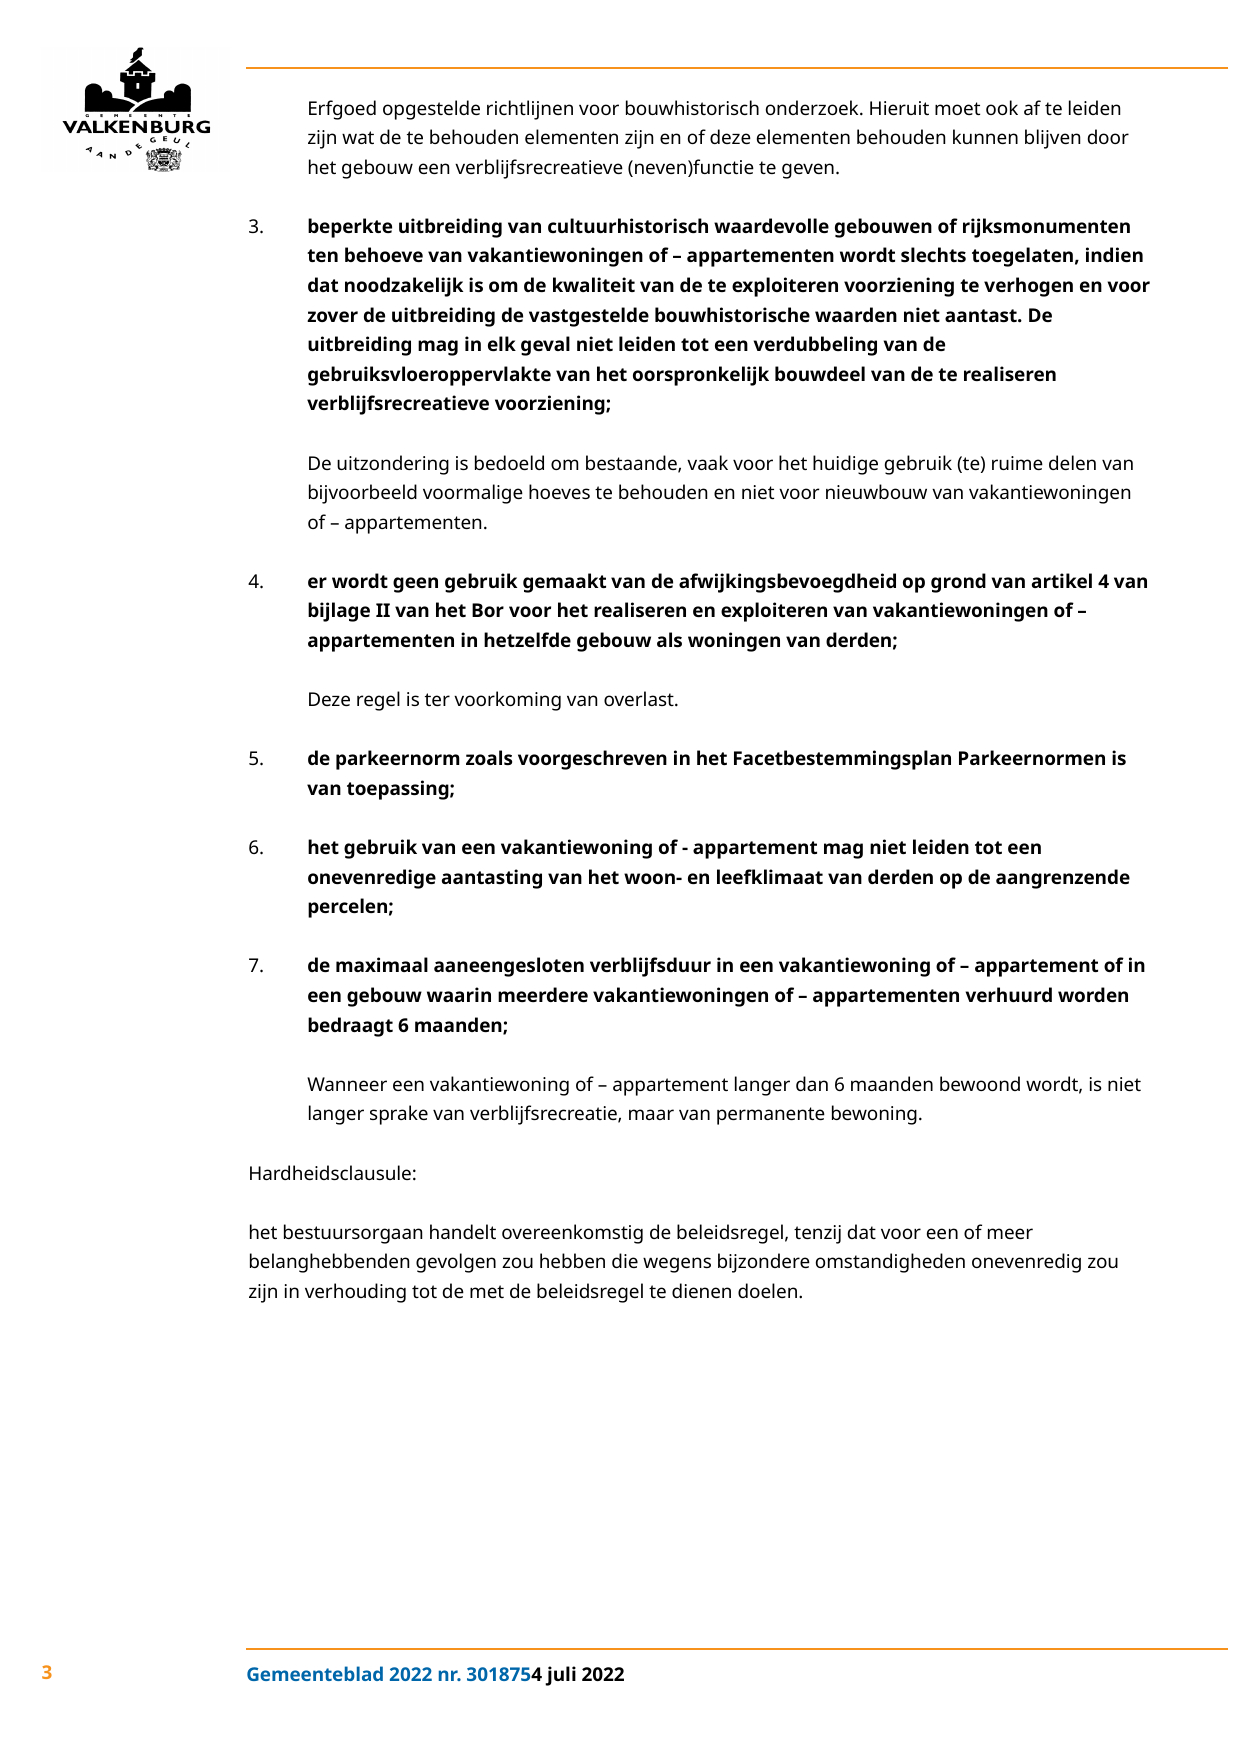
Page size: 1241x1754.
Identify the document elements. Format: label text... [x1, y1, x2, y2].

list de parkeernorm zoals voorgeschreven in het Facetbestemmingsplan Parkeernormen is van toepassing; [248, 746, 1152, 801]
list Erfgoed opgestelde richtlijnen voor bouwhistorisch onderzoek. Hieruit moet ook af te leiden zijn wat de te behouden elementen zijn en of deze elementen behouden kunnen blijven door het gebouw een verblijfsrecreatieve (neven)functie te geven. [248, 95, 1152, 180]
list Wanneer een vakantiewoning of – appartement langer dan 6 maanden bewoond wordt, is niet langer sprake van verblijfsrecreatie, maar van permanente bewoning. [248, 1071, 1152, 1126]
picture [41, 47, 231, 172]
list er wordt geen gebruik gemaakt van de afwijkingsbevoegdheid op grond van artikel 4 van bijlage II van het Bor voor het realiseren en exploiteren van vakantiewoningen of – appartementen in hetzelfde gebouw als woningen van derden; [248, 568, 1152, 653]
list de maximaal aaneengesloten verblijfsduur in een vakantiewoning of – appartement of in een gebouw waarin meerdere vakantiewoningen of – appartementen verhuurd worden bedraagt 6 maanden; [248, 953, 1152, 1038]
list Deze regel is ter voorkoming van overlast. [248, 686, 1152, 712]
text Hardheidsclausule: [248, 1160, 1152, 1186]
text het bestuursorgaan handelt overeenkomstig de beleidsregel, tenzij dat voor een of meer belanghebbenden gevolgen zou hebben die wegens bijzondere omstandigheden onevenredig zou zijn in verhouding tot de met de beleidsregel te dienen doelen. [248, 1219, 1152, 1304]
list het gebruik van een vakantiewoning of - appartement mag niet leiden tot een onevenredige aantasting van het woon- en leefklimaat van derden op de aangrenzende percelen; [248, 834, 1152, 919]
list beperkte uitbreiding van cultuurhistorisch waardevolle gebouwen of rijksmonumenten ten behoeve van vakantiewoningen of – appartementen wordt slechts toegelaten, indien dat noodzakelijk is om de kwaliteit van de te exploiteren voorziening te verhogen en voor zover de uitbreiding de vastgestelde bouwhistorische waarden niet aantast. De uitbreiding mag in elk geval niet leiden tot een verdubbeling van de gebruiksvloeroppervlakte van het oorspronkelijk bouwdeel van de te realiseren verblijfsrecreatieve voorziening; [248, 213, 1152, 416]
list De uitzondering is bedoeld om bestaande, vaak voor het huidige gebruik (te) ruime delen van bijvoorbeeld voormalige hoeves te behouden en niet voor nieuwbouw van vakantiewoningen of – appartementen. [248, 450, 1152, 535]
